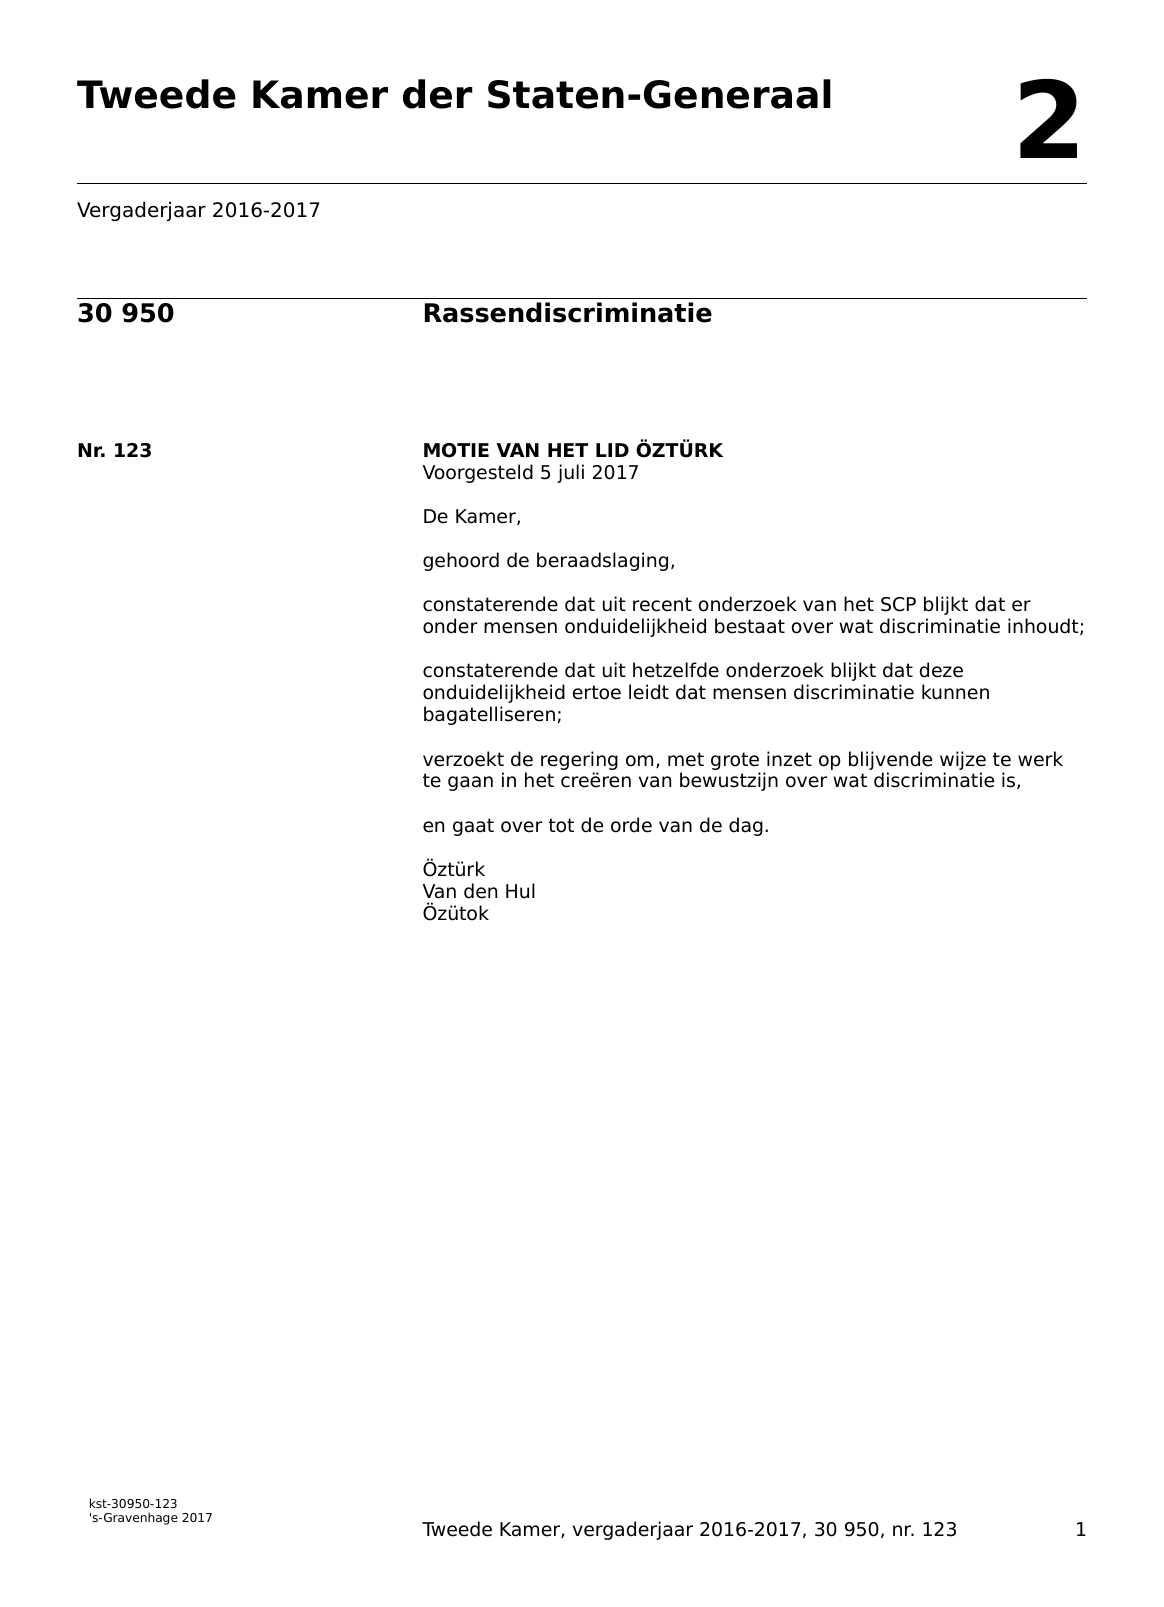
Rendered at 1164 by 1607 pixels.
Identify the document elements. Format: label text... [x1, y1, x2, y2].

text en gaat over tot de orde van de dag. [422, 814, 1087, 837]
text Voorgesteld 5 juli 2017 [422, 462, 1087, 484]
text Öztürk [422, 859, 1087, 881]
text gehoord de beraadslaging, [422, 550, 1087, 572]
text 's-Gravenhage 2017 [88, 1511, 323, 1525]
subtitle 30 950 Rassendiscriminatie [77, 299, 1087, 329]
text constaterende dat uit hetzelfde onderzoek blijkt dat deze onduidelijkheid ertoe leidt dat mensen discriminatie kunnen bagatelliseren; [422, 660, 1087, 726]
table_header Tweede Kamer der Staten-Generaal [77, 59, 886, 183]
text De Kamer, [422, 506, 1087, 528]
table_header 2 [886, 59, 1087, 183]
subtitle Nr. 123 MOTIE VAN HET LID ÖZTÜRK [77, 440, 1087, 462]
text kst-30950-123 [88, 1497, 323, 1511]
text verzoekt de regering om, met grote inzet op blijvende wijze te werk te gaan in het creëren van bewustzijn over wat discriminatie is, [422, 748, 1087, 792]
text constaterende dat uit recent onderzoek van het SCP blijkt dat er onder mensen onduidelijkheid bestaat over wat discriminatie inhoudt; [422, 594, 1087, 638]
text Van den Hul [422, 881, 1087, 903]
text Özütok [422, 903, 1087, 925]
table_cell Vergaderjaar 2016-2017 [77, 184, 1087, 298]
